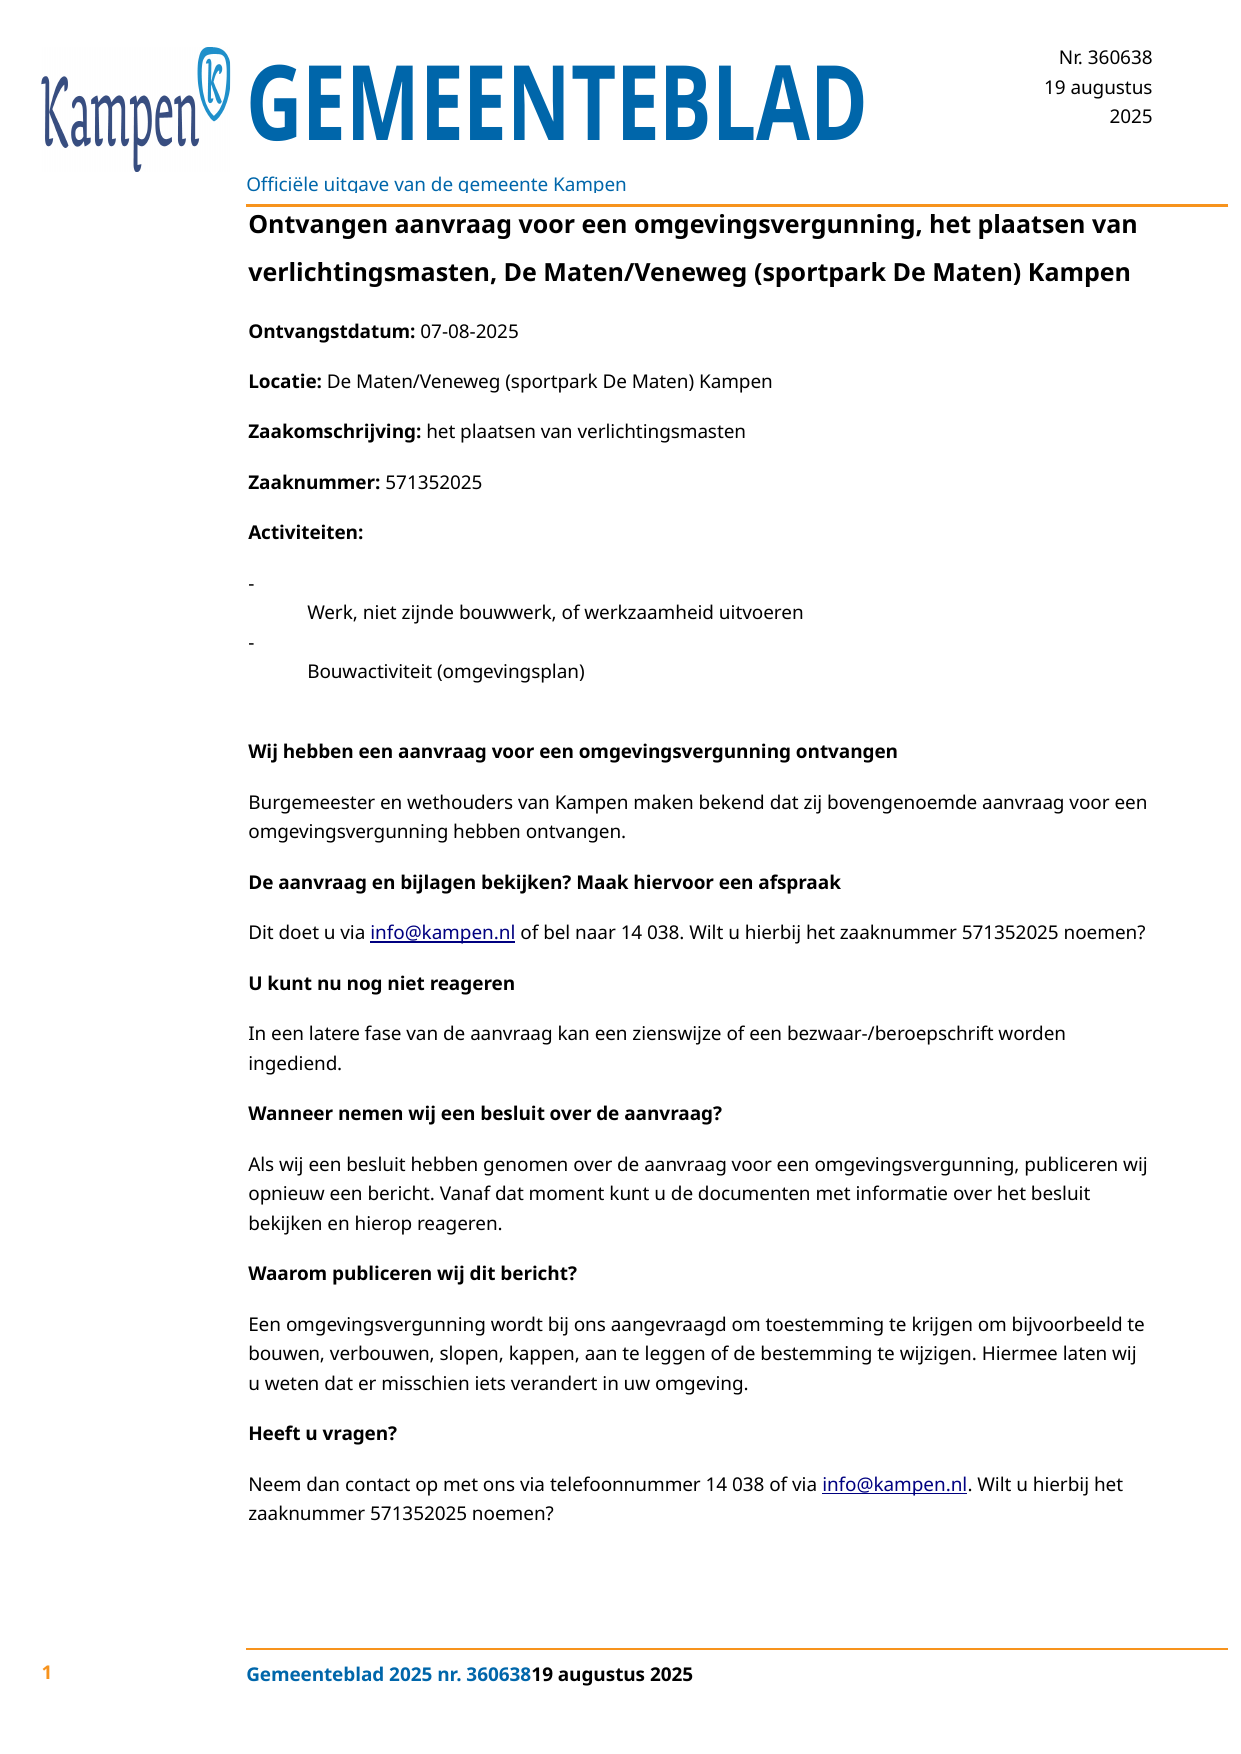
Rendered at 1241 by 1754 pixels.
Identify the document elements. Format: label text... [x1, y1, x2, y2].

text Neem dan contact op met ons via telefoonnummer 14 038 of via info@kampen.nl. Wilt u hierbij het zaaknummer 571352025 noemen? [248, 1471, 1152, 1526]
text U kunt nu nog niet reageren [248, 970, 1152, 996]
text Wanneer nemen wij een besluit over de aanvraag? [248, 1100, 1152, 1126]
text Ontvangstdatum: 07-08-2025 [248, 318, 1152, 344]
text Locatie: De Maten/Veneweg (sportpark De Maten) Kampen [248, 368, 1152, 394]
text Dit doet u via info@kampen.nl of bel naar 14 038. Wilt u hierbij het zaaknummer 571352025 noemen? [248, 919, 1152, 945]
list Werk, niet zijnde bouwwerk, of werkzaamheid uitvoeren [248, 599, 1152, 625]
text Zaakomschrijving: het plaatsen van verlichtingsmasten [248, 419, 1152, 444]
text Waarom publiceren wij dit bericht? [248, 1260, 1152, 1286]
text Activiteiten: [248, 519, 1152, 545]
text Een omgevingsvergunning wordt bij ons aangevraagd om toestemming te krijgen om bijvoorbeeld te bouwen, verbouwen, slopen, kappen, aan te leggen of de bestemming te wijzigen. Hiermee laten wij u weten dat er misschien iets verandert in uw omgeving. [248, 1311, 1152, 1396]
text In een latere fase van de aanvraag kan een zienswijze of een bezwaar-/beroepschrift worden ingediend. [248, 1020, 1152, 1076]
text Heeft u vragen? [248, 1420, 1152, 1446]
text De aanvraag en bijlagen bekijken? Maak hiervoor een afspraak [248, 869, 1152, 895]
picture [41, 47, 231, 172]
text Burgemeester en wethouders van Kampen maken bekend dat zij bovengenoemde aanvraag voor een omgevingsvergunning hebben ontvangen. [248, 789, 1152, 844]
text Zaaknummer: 571352025 [248, 469, 1152, 495]
text Als wij een besluit hebben genomen over de aanvraag voor een omgevingsvergunning, publiceren wij opnieuw een bericht. Vanaf dat moment kunt u de documenten met informatie over het besluit bekijken en hierop reageren. [248, 1151, 1152, 1236]
text Wij hebben een aanvraag voor een omgevingsvergunning ontvangen [248, 739, 1152, 764]
text Ontvangen aanvraag voor een omgevingsvergunning, het plaatsen van verlichtingsmasten, De Maten/Veneweg (sportpark De Maten) Kampen [248, 207, 1152, 288]
list Bouwactiviteit (omgevingsplan) [248, 659, 1152, 684]
